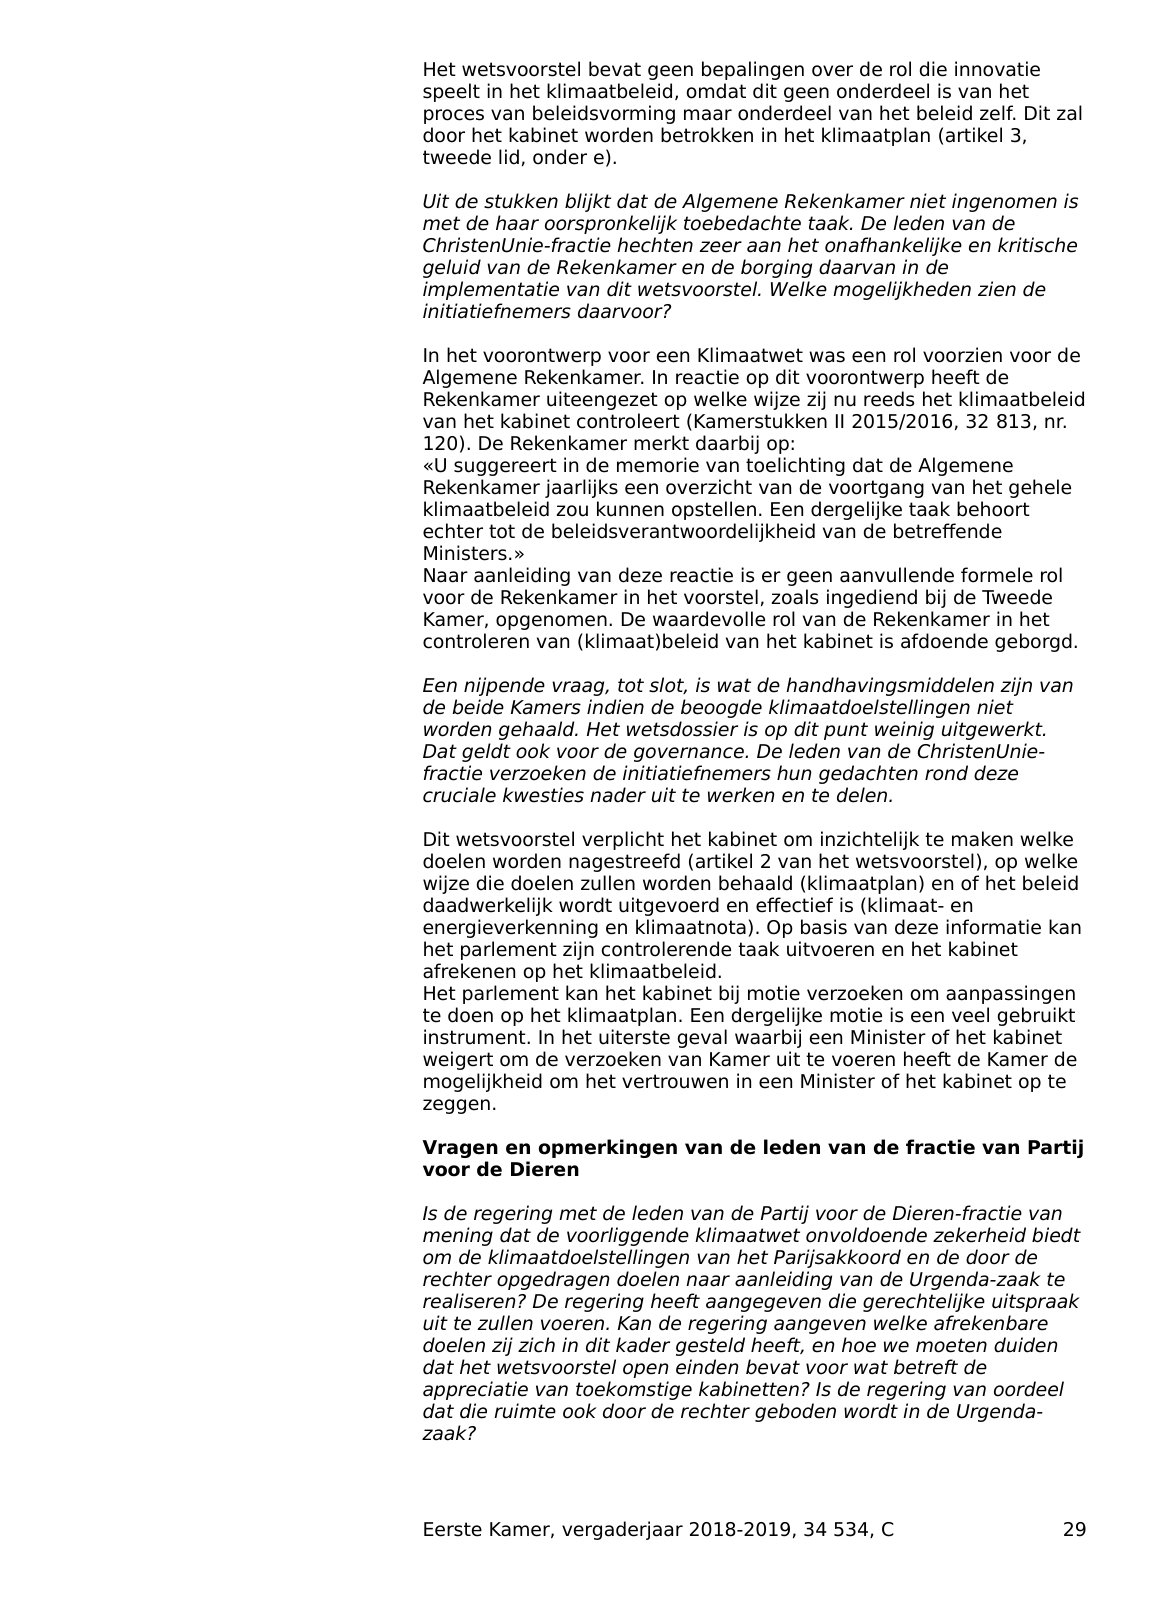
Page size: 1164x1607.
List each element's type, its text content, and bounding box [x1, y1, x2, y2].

text Het wetsvoorstel bevat geen bepalingen over de rol die innovatie speelt in het klimaatbeleid, omdat dit geen onderdeel is van het proces van beleidsvorming maar onderdeel van het beleid zelf. Dit zal door het kabinet worden betrokken in het klimaatplan (artikel 3, tweede lid, onder e). [422, 59, 1087, 169]
text «U suggereert in de memorie van toelichting dat de Algemene Rekenkamer jaarlijks een overzicht van de voortgang van het gehele klimaatbeleid zou kunnen opstellen. Een dergelijke taak behoort echter tot de beleidsverantwoordelijkheid van de betreffende Ministers.» [422, 455, 1087, 565]
text Is de regering met de leden van de Partij voor de Dieren-fractie van mening dat de voorliggende klimaatwet onvoldoende zekerheid biedt om de klimaatdoelstellingen van het Parijsakkoord en de door de rechter opgedragen doelen naar aanleiding van de Urgenda-zaak te realiseren? De regering heeft aangegeven die gerechtelijke uitspraak uit te zullen voeren. Kan de regering aangeven welke afrekenbare doelen zij zich in dit kader gesteld heeft, en hoe we moeten duiden dat het wetsvoorstel open einden bevat voor wat betreft de appreciatie van toekomstige kabinetten? Is de regering van oordeel dat die ruimte ook door de rechter geboden wordt in de Urgenda-zaak? [422, 1203, 1087, 1445]
text In het voorontwerp voor een Klimaatwet was een rol voorzien voor de Algemene Rekenkamer. In reactie op dit voorontwerp heeft de Rekenkamer uiteengezet op welke wijze zij nu reeds het klimaatbeleid van het kabinet controleert (Kamerstukken II 2015/2016, 32 813, nr. 120). De Rekenkamer merkt daarbij op: [422, 345, 1087, 455]
text Uit de stukken blijkt dat de Algemene Rekenkamer niet ingenomen is met de haar oorspronkelijk toebedachte taak. De leden van de ChristenUnie-fractie hechten zeer aan het onafhankelijke en kritische geluid van de Rekenkamer en de borging daarvan in de implementatie van dit wetsvoorstel. Welke mogelijkheden zien de initiatiefnemers daarvoor? [422, 191, 1087, 323]
text Een nijpende vraag, tot slot, is wat de handhavingsmiddelen zijn van de beide Kamers indien de beoogde klimaatdoelstellingen niet worden gehaald. Het wetsdossier is op dit punt weinig uitgewerkt. Dat geldt ook voor de governance. De leden van de ChristenUnie-fractie verzoeken de initiatiefnemers hun gedachten rond deze cruciale kwesties nader uit te werken en te delen. [422, 675, 1087, 807]
text Het parlement kan het kabinet bij motie verzoeken om aanpassingen te doen op het klimaatplan. Een dergelijke motie is een veel gebruikt instrument. In het uiterste geval waarbij een Minister of het kabinet weigert om de verzoeken van Kamer uit te voeren heeft de Kamer de mogelijkheid om het vertrouwen in een Minister of het kabinet op te zeggen. [422, 983, 1087, 1115]
text Naar aanleiding van deze reactie is er geen aanvullende formele rol voor de Rekenkamer in het voorstel, zoals ingediend bij de Tweede Kamer, opgenomen. De waardevolle rol van de Rekenkamer in het controleren van (klimaat)beleid van het kabinet is afdoende geborgd. [422, 565, 1087, 653]
subtitle Vragen en opmerkingen van de leden van de fractie van Partij voor de Dieren [422, 1137, 1087, 1181]
text Dit wetsvoorstel verplicht het kabinet om inzichtelijk te maken welke doelen worden nagestreefd (artikel 2 van het wetsvoorstel), op welke wijze die doelen zullen worden behaald (klimaatplan) en of het beleid daadwerkelijk wordt uitgevoerd en effectief is (klimaat- en energieverkenning en klimaatnota). Op basis van deze informatie kan het parlement zijn controlerende taak uitvoeren en het kabinet afrekenen op het klimaatbeleid. [422, 829, 1087, 983]
